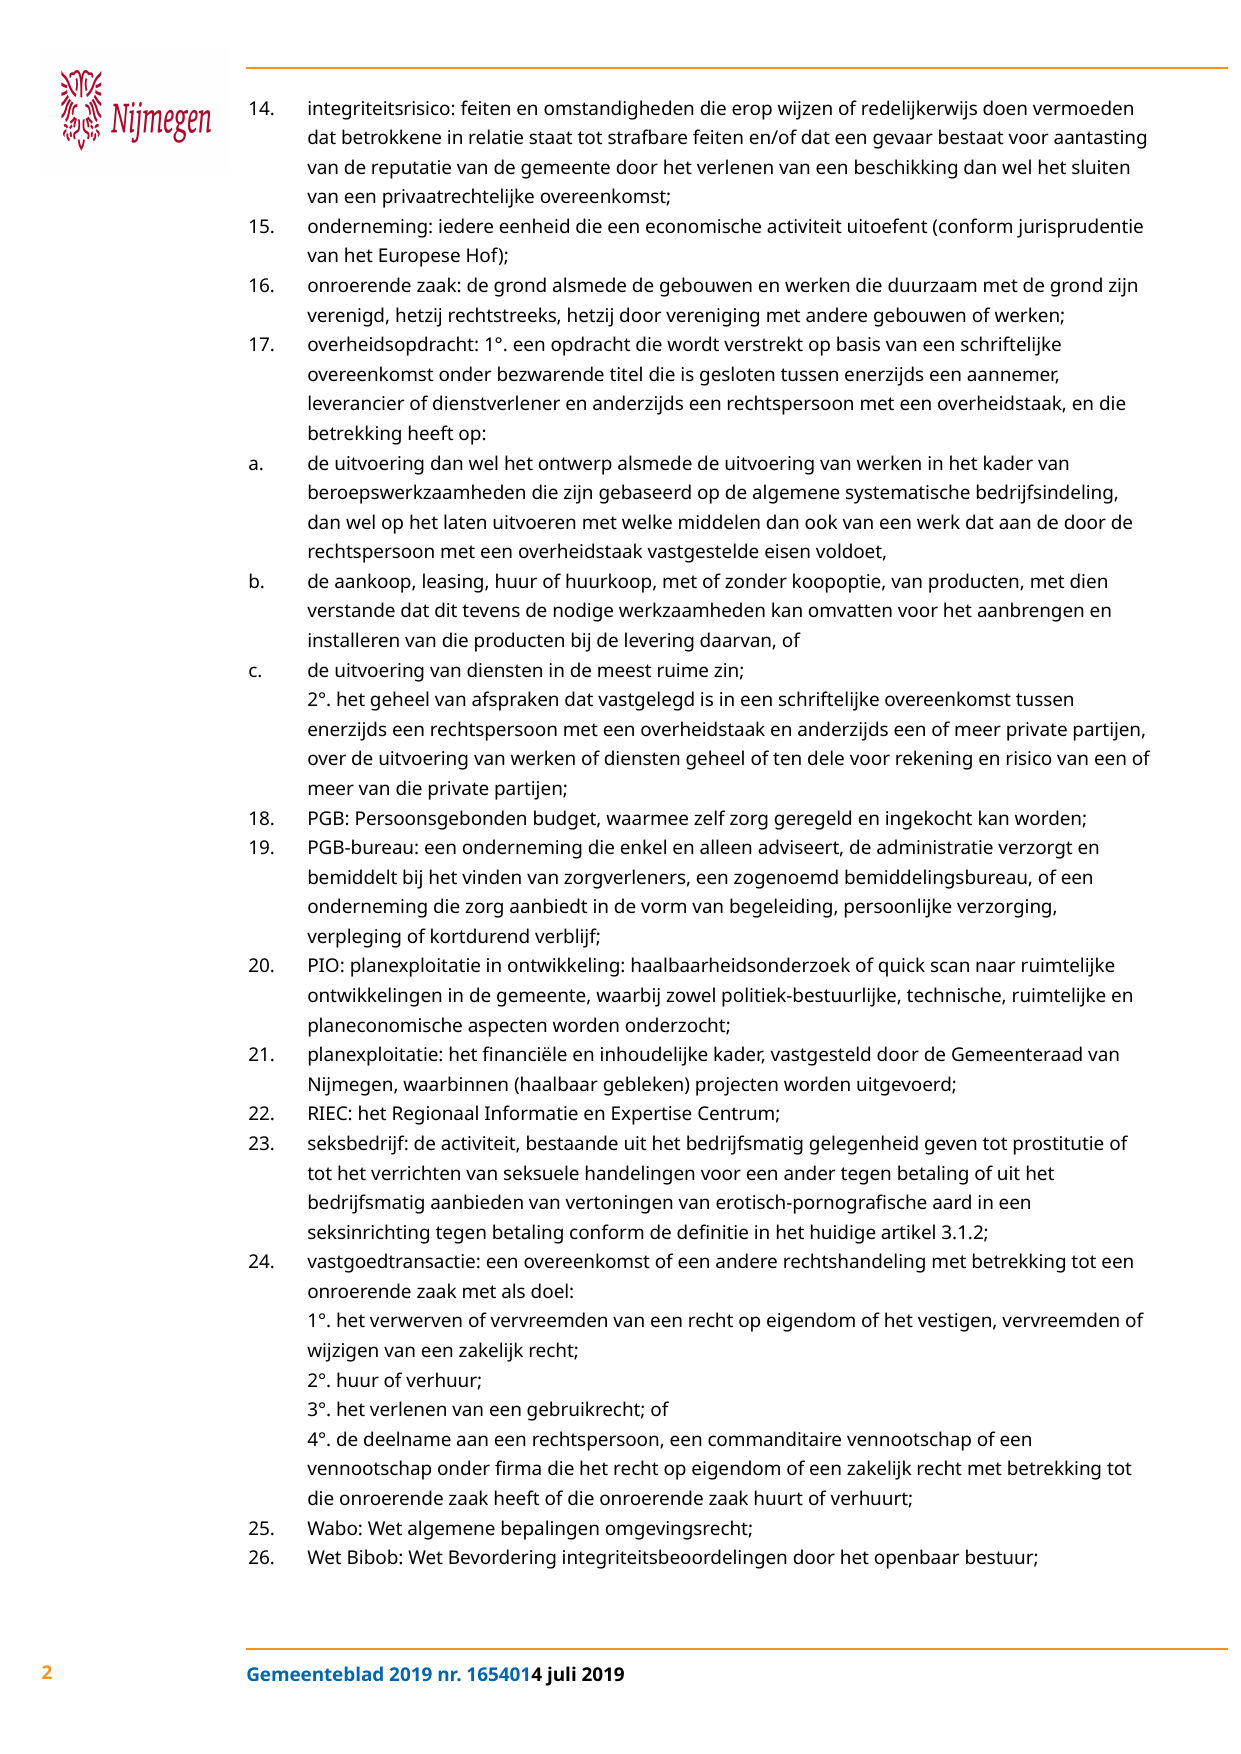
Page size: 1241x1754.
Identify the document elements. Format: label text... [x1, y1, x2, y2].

list 1°. het verwerven of vervreemden van een recht op eigendom of het vestigen, vervreemden of wijzigen van een zakelijk recht; [248, 1308, 1152, 1363]
list overheidsopdracht: 1°. een opdracht die wordt verstrekt op basis van een schriftelijke overeenkomst onder bezwarende titel die is gesloten tussen enerzijds een aannemer, leverancier of dienstverlener en anderzijds een rechtspersoon met een overheidstaak, en die betrekking heeft op: [248, 331, 1152, 446]
list integriteitsrisico: feiten en omstandigheden die erop wijzen of redelijkerwijs doen vermoeden dat betrokkene in relatie staat tot strafbare feiten en/of dat een gevaar bestaat voor aantasting van de reputatie van de gemeente door het verlenen van een beschikking dan wel het sluiten van een privaatrechtelijke overeenkomst; [248, 95, 1152, 209]
picture [41, 47, 231, 172]
list Wabo: Wet algemene bepalingen omgevingsrecht; [248, 1515, 1152, 1541]
list 4°. de deelname aan een rechtspersoon, een commanditaire vennootschap of een vennootschap onder firma die het recht op eigendom of een zakelijk recht met betrekking tot die onroerende zaak heeft of die onroerende zaak huurt of verhuurt; [248, 1426, 1152, 1511]
list planexploitatie: het financiële en inhoudelijke kader, vastgesteld door de Gemeenteraad van Nijmegen, waarbinnen (haalbaar gebleken) projecten worden uitgevoerd; [248, 1041, 1152, 1097]
list de aankoop, leasing, huur of huurkoop, met of zonder koopoptie, van producten, met dien verstande dat dit tevens de nodige werkzaamheden kan omvatten voor het aanbrengen en installeren van die producten bij de levering daarvan, of [248, 568, 1152, 653]
list onderneming: iedere eenheid die een economische activiteit uitoefent (conform jurisprudentie van het Europese Hof); [248, 213, 1152, 268]
list vastgoedtransactie: een overeenkomst of een andere rechtshandeling met betrekking tot een onroerende zaak met als doel: [248, 1248, 1152, 1304]
list de uitvoering van diensten in de meest ruime zin; [248, 657, 1152, 683]
list onroerende zaak: de grond alsmede de gebouwen en werken die duurzaam met de grond zijn verenigd, hetzij rechtstreeks, hetzij door vereniging met andere gebouwen of werken; [248, 272, 1152, 328]
list seksbedrijf: de activiteit, bestaande uit het bedrijfsmatig gelegenheid geven tot prostitutie of tot het verrichten van seksuele handelingen voor een ander tegen betaling of uit het bedrijfsmatig aanbieden van vertoningen van erotisch-pornografische aard in een seksinrichting tegen betaling conform de definitie in het huidige artikel 3.1.2; [248, 1130, 1152, 1245]
list PGB: Persoonsgebonden budget, waarmee zelf zorg geregeld en ingekocht kan worden; [248, 805, 1152, 831]
list Wet Bibob: Wet Bevordering integriteitsbeoordelingen door het openbaar bestuur; [248, 1544, 1152, 1570]
list 2°. huur of verhuur; [248, 1367, 1152, 1393]
list RIEC: het Regionaal Informatie en Expertise Centrum; [248, 1101, 1152, 1126]
list 2°. het geheel van afspraken dat vastgelegd is in een schriftelijke overeenkomst tussen enerzijds een rechtspersoon met een overheidstaak en anderzijds een of meer private partijen, over de uitvoering van werken of diensten geheel of ten dele voor rekening en risico van een of meer van die private partijen; [248, 686, 1152, 801]
list PGB-bureau: een onderneming die enkel en alleen adviseert, de administratie verzorgt en bemiddelt bij het vinden van zorgverleners, een zogenoemd bemiddelingsbureau, of een onderneming die zorg aanbiedt in de vorm van begeleiding, persoonlijke verzorging, verpleging of kortdurend verblijf; [248, 834, 1152, 949]
list de uitvoering dan wel het ontwerp alsmede de uitvoering van werken in het kader van beroepswerkzaamheden die zijn gebaseerd op de algemene systematische bedrijfsindeling, dan wel op het laten uitvoeren met welke middelen dan ook van een werk dat aan de door de rechtspersoon met een overheidstaak vastgestelde eisen voldoet, [248, 450, 1152, 564]
list PIO: planexploitatie in ontwikkeling: haalbaarheidsonderzoek of quick scan naar ruimtelijke ontwikkelingen in de gemeente, waarbij zowel politiek-bestuurlijke, technische, ruimtelijke en planeconomische aspecten worden onderzocht; [248, 953, 1152, 1038]
list 3°. het verlenen van een gebruikrecht; of [248, 1396, 1152, 1422]
